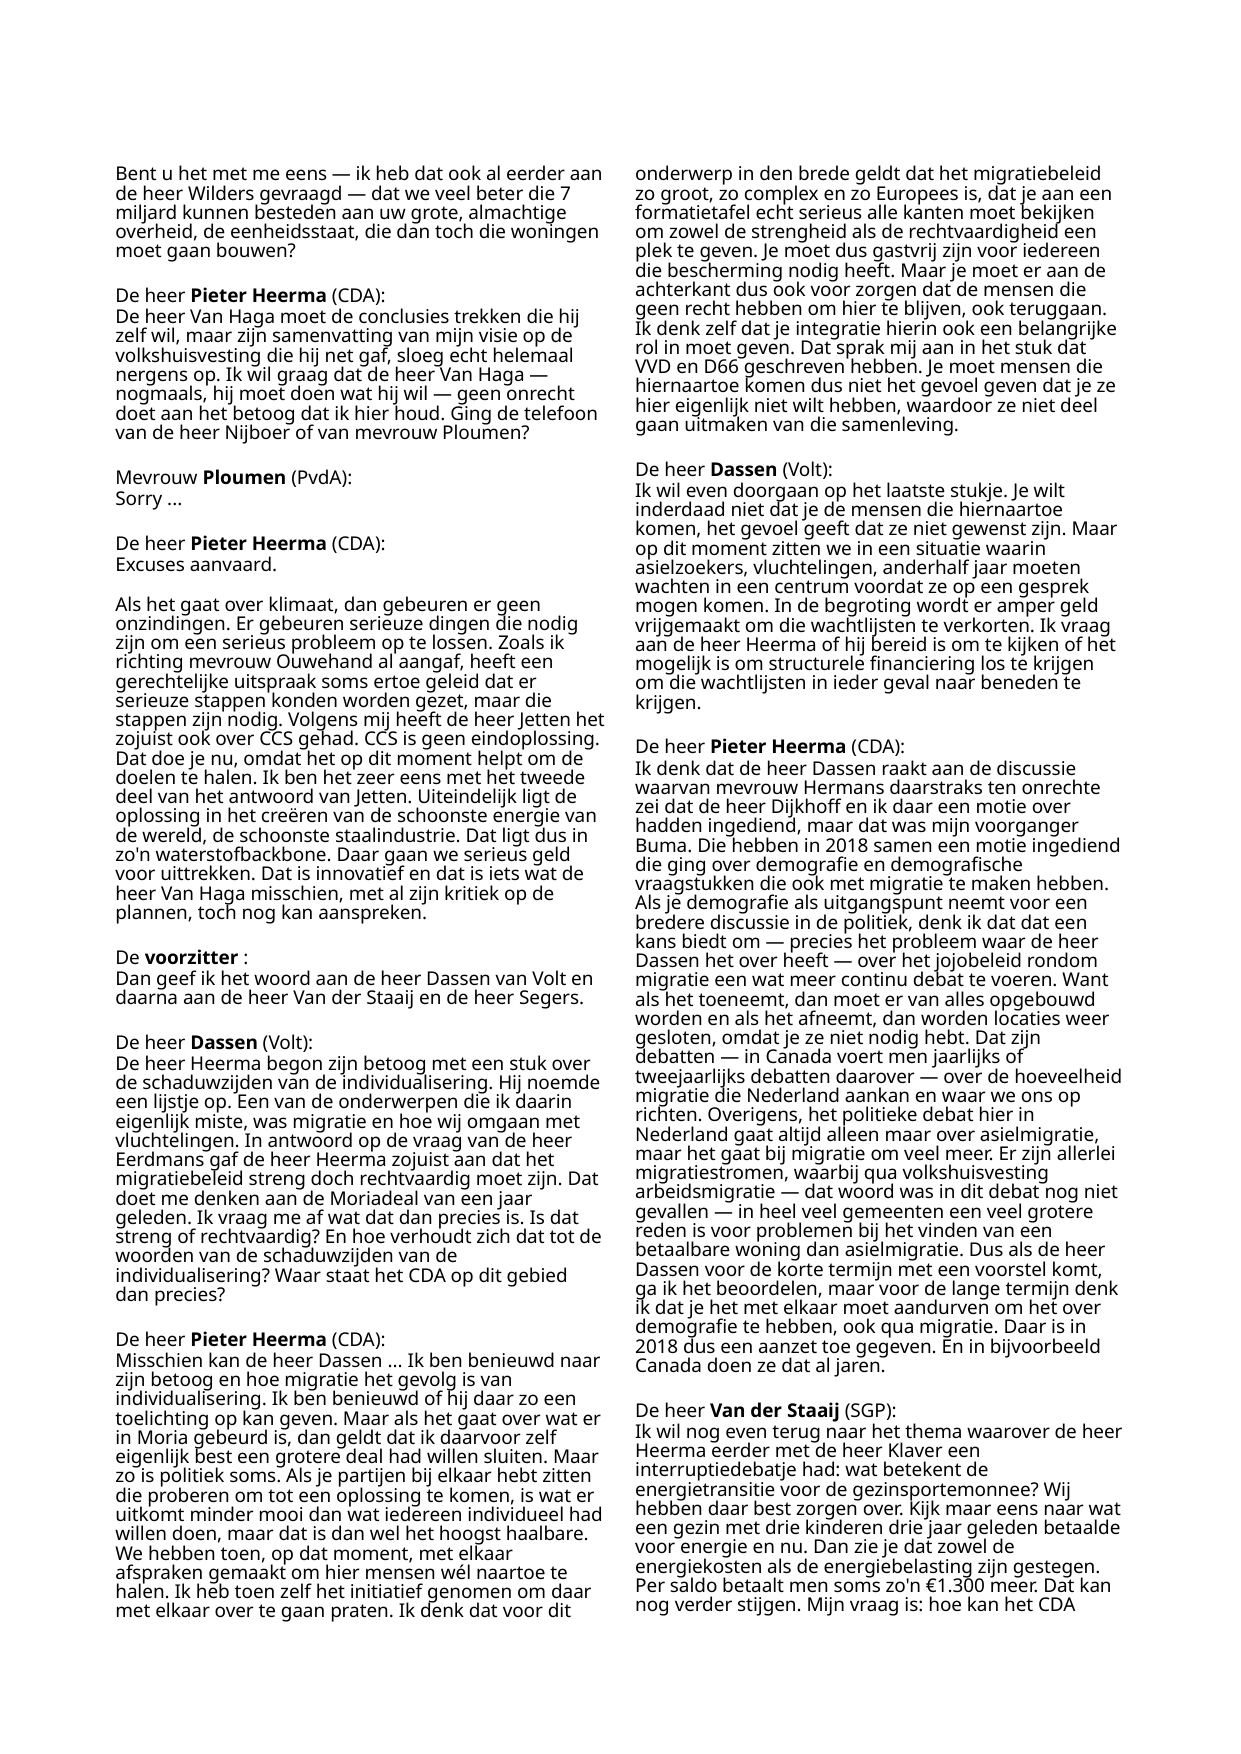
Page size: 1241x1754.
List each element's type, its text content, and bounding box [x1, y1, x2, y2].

text De heer Heerma begon zijn betoog met een stuk over de schaduwzijden van de individualisering. Hij noemde een lijstje op. Een van de onderwerpen die ik daarin eigenlijk miste, was migratie en hoe wij omgaan met vluchtelingen. In antwoord op de vraag van de heer Eerdmans gaf de heer Heerma zojuist aan dat het migratiebeleid streng doch rechtvaardig moet zijn. Dat doet me denken aan de Moriadeal van een jaar geleden. Ik vraag me af wat dat dan precies is. Is dat streng of rechtvaardig? En hoe verhoudt zich dat tot de woorden van de schaduwzijden van de individualisering? Waar staat het CDA op dit gebied dan precies? [115, 1055, 605, 1305]
text Sorry ... [115, 490, 605, 509]
text Excuses aanvaard. [115, 556, 605, 575]
text De heer Van der Staaij (SGP): [635, 1397, 1125, 1423]
text Misschien kan de heer Dassen ... Ik ben benieuwd naar zijn betoog en hoe migratie het gevolg is van individualisering. Ik ben benieuwd of hij daar zo een toelichting op kan geven. Maar als het gaat over wat er in Moria gebeurd is, dan geldt dat ik daarvoor zelf eigenlijk best een grotere deal had willen sluiten. Maar zo is politiek soms. Als je partijen bij elkaar hebt zitten die proberen om tot een oplossing te komen, is wat er uitkomt minder mooi dan wat iedereen individueel had willen doen, maar dat is dan wel het hoogst haalbare. We hebben toen, op dat moment, met elkaar afspraken gemaakt om hier mensen wél naartoe te halen. Ik heb toen zelf het initiatief genomen om daar met elkaar over te gaan praten. Ik denk dat voor dit [115, 1352, 605, 1622]
text onderwerp in den brede geldt dat het migratiebeleid zo groot, zo complex en zo Europees is, dat je aan een formatietafel echt serieus alle kanten moet bekijken om zowel de strengheid als de rechtvaardigheid een plek te geven. Je moet dus gastvrij zijn voor iedereen die bescherming nodig heeft. Maar je moet er aan de achterkant dus ook voor zorgen dat de mensen die geen recht hebben om hier te blijven, ook teruggaan. Ik denk zelf dat je integratie hierin ook een belangrijke rol in moet geven. Dat sprak mij aan in het stuk dat VVD en D66 geschreven hebben. Je moet mensen die hiernaartoe komen dus niet het gevoel geven dat je ze hier eigenlijk niet wilt hebben, waardoor ze niet deel gaan uitmaken van die samenleving. [635, 165, 1125, 435]
text Dan geef ik het woord aan de heer Dassen van Volt en daarna aan de heer Van der Staaij en de heer Segers. [115, 970, 605, 1008]
text De heer Dassen (Volt): [115, 1029, 605, 1055]
text De heer Pieter Heerma (CDA): [115, 530, 605, 556]
text Ik wil nog even terug naar het thema waarover de heer Heerma eerder met de heer Klaver een interruptiedebatje had: wat betekent de energietransitie voor de gezinsportemonnee? Wij hebben daar best zorgen over. Kijk maar eens naar wat een gezin met drie kinderen drie jaar geleden betaalde voor energie en nu. Dan zie je dat zowel de energiekosten als de energiebelasting zijn gestegen. Per saldo betaalt men soms zo'n €1.300 meer. Dat kan nog verder stijgen. Mijn vraag is: hoe kan het CDA [635, 1423, 1125, 1615]
text Mevrouw Ploumen (PvdA): [115, 464, 605, 490]
text De heer Pieter Heerma (CDA): [115, 1326, 605, 1352]
text De heer Van Haga moet de conclusies trekken die hij zelf wil, maar zijn samenvatting van mijn visie op de volkshuisvesting die hij net gaf, sloeg echt helemaal nergens op. Ik wil graag dat de heer Van Haga — nogmaals, hij moet doen wat hij wil — geen onrecht doet aan het betoog dat ik hier houd. Ging de telefoon van de heer Nijboer of van mevrouw Ploumen? [115, 308, 605, 443]
text Ik denk dat de heer Dassen raakt aan de discussie waarvan mevrouw Hermans daarstraks ten onrechte zei dat de heer Dijkhoff en ik daar een motie over hadden ingediend, maar dat was mijn voorganger Buma. Die hebben in 2018 samen een motie ingediend die ging over demografie en demografische vraagstukken die ook met migratie te maken hebben. Als je demografie als uitgangspunt neemt voor een bredere discussie in de politiek, denk ik dat dat een kans biedt om — precies het probleem waar de heer Dassen het over heeft — over het jojobeleid rondom migratie een wat meer continu debat te voeren. Want als het toeneemt, dan moet er van alles opgebouwd worden en als het afneemt, dan worden locaties weer gesloten, omdat je ze niet nodig hebt. Dat zijn debatten — in Canada voert men jaarlijks of tweejaarlijks debatten daarover — over de hoeveelheid migratie die Nederland aankan en waar we ons op richten. Overigens, het politieke debat hier in Nederland gaat altijd alleen maar over asielmigratie, maar het gaat bij migratie om veel meer. Er zijn allerlei migratiestromen, waarbij qua volkshuisvesting arbeidsmigratie — dat woord was in dit debat nog niet gevallen — in heel veel gemeenten een veel grotere reden is voor problemen bij het vinden van een betaalbare woning dan asielmigratie. Dus als de heer Dassen voor de korte termijn met een voorstel komt, ga ik het beoordelen, maar voor de lange termijn denk ik dat je het met elkaar moet aandurven om het over demografie te hebben, ook qua migratie. Daar is in 2018 dus een aanzet toe gegeven. En in bijvoorbeeld Canada doen ze dat al jaren. [635, 759, 1125, 1376]
text De heer Pieter Heerma (CDA): [635, 734, 1125, 759]
text De heer Dassen (Volt): [635, 456, 1125, 482]
text Als het gaat over klimaat, dan gebeuren er geen onzindingen. Er gebeuren serieuze dingen die nodig zijn om een serieus probleem op te lossen. Zoals ik richting mevrouw Ouwehand al aangaf, heeft een gerechtelijke uitspraak soms ertoe geleid dat er serieuze stappen konden worden gezet, maar die stappen zijn nodig. Volgens mij heeft de heer Jetten het zojuist ook over CCS gehad. CCS is geen eindoplossing. Dat doe je nu, omdat het op dit moment helpt om de doelen te halen. Ik ben het zeer eens met het tweede deel van het antwoord van Jetten. Uiteindelijk ligt de oplossing in het creëren van de schoonste energie van de wereld, de schoonste staalindustrie. Dat ligt dus in zo'n waterstofbackbone. Daar gaan we serieus geld voor uittrekken. Dat is innovatief en dat is iets wat de heer Van Haga misschien, met al zijn kritiek op de plannen, toch nog kan aanspreken. [115, 596, 605, 923]
text Bent u het met me eens — ik heb dat ook al eerder aan de heer Wilders gevraagd — dat we veel beter die 7 miljard kunnen besteden aan uw grote, almachtige overheid, de eenheidsstaat, die dan toch die woningen moet gaan bouwen? [115, 165, 605, 262]
text De voorzitter : [115, 944, 605, 970]
text De heer Pieter Heerma (CDA): [115, 282, 605, 308]
text Ik wil even doorgaan op het laatste stukje. Je wilt inderdaad niet dat je de mensen die hiernaartoe komen, het gevoel geeft dat ze niet gewenst zijn. Maar op dit moment zitten we in een situatie waarin asielzoekers, vluchtelingen, anderhalf jaar moeten wachten in een centrum voordat ze op een gesprek mogen komen. In de begroting wordt er amper geld vrijgemaakt om die wachtlijsten te verkorten. Ik vraag aan de heer Heerma of hij bereid is om te kijken of het mogelijk is om structurele financiering los te krijgen om die wachtlijsten in ieder geval naar beneden te krijgen. [635, 482, 1125, 713]
